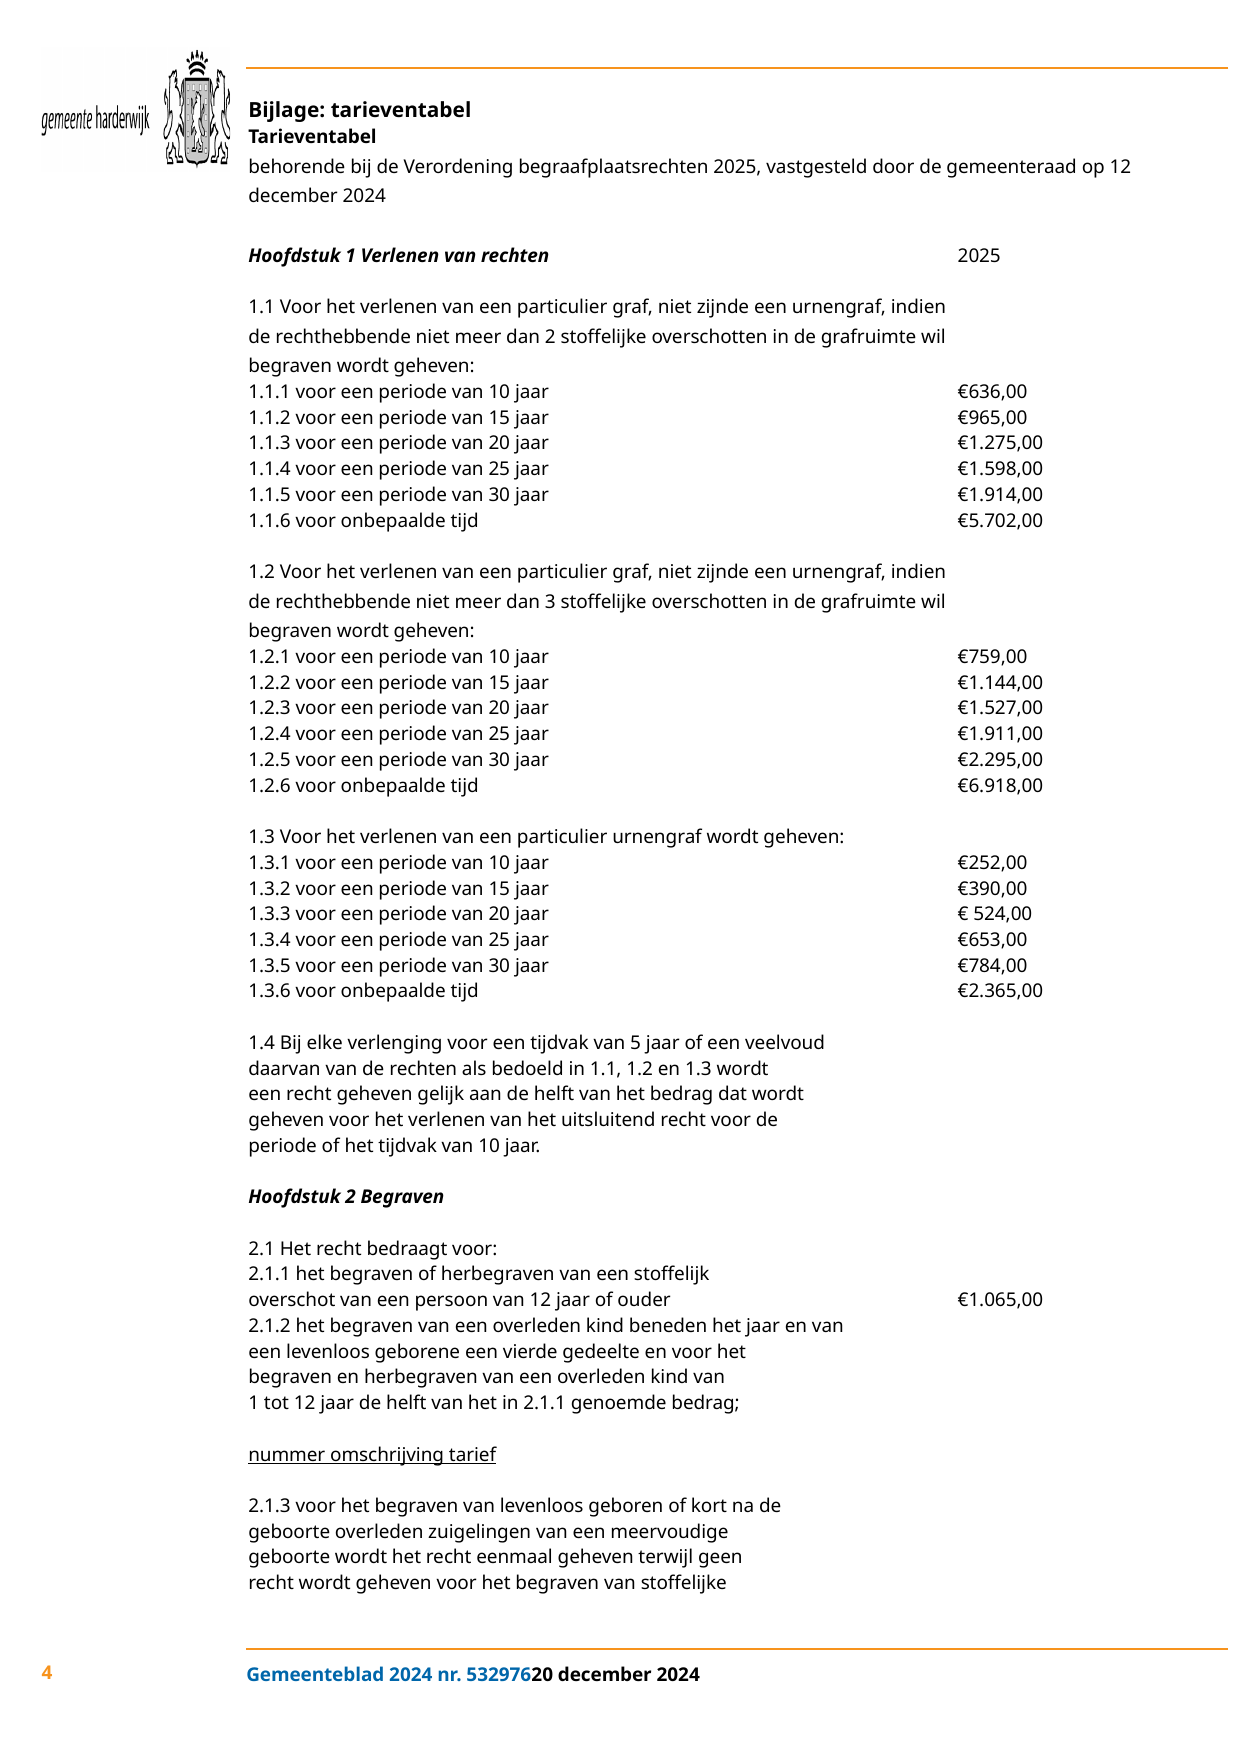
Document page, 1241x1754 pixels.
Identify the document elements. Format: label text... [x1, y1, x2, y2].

table_cell €390,00 [958, 875, 1152, 900]
table_cell 1.2.6 voor onbepaalde tijd [248, 772, 957, 797]
table_cell [248, 1158, 957, 1183]
table_header 2025 [958, 242, 1152, 267]
table_cell 1.2.3 voor een periode van 20 jaar [248, 695, 957, 720]
table_cell €6.918,00 [958, 772, 1152, 797]
table_cell [958, 1158, 1152, 1183]
text Bijlage: tarieventabel [248, 95, 1152, 123]
table_cell Hoofdstuk 2 Begraven [248, 1184, 957, 1209]
table_cell [958, 1081, 1152, 1106]
table_cell 1.2.1 voor een periode van 10 jaar [248, 643, 957, 669]
table_cell nummer omschrijving tarief [248, 1441, 957, 1466]
table_cell 1.2.4 voor een periode van 25 jaar [248, 720, 957, 746]
table_cell €636,00 [958, 378, 1152, 404]
table_cell €2.295,00 [958, 746, 1152, 772]
table_cell 1.2.2 voor een periode van 15 jaar [248, 669, 957, 694]
table_cell €759,00 [958, 643, 1152, 669]
table_cell 1.1.2 voor een periode van 15 jaar [248, 404, 957, 429]
table_cell 2.1 Het recht bedraagt voor: [248, 1235, 957, 1261]
table_cell periode of het tijdvak van 10 jaar. [248, 1132, 957, 1158]
table_cell €965,00 [958, 404, 1152, 429]
table_cell geboorte overleden zuigelingen van een meervoudige [248, 1518, 957, 1544]
table_cell 1.1.5 voor een periode van 30 jaar [248, 481, 957, 507]
table_cell [248, 1415, 957, 1441]
table_cell 2.1.2 het begraven van een overleden kind beneden het jaar en van [248, 1312, 957, 1338]
table_cell €252,00 [958, 849, 1152, 875]
table_cell daarvan van de rechten als bedoeld in 1.1, 1.2 en 1.3 wordt [248, 1055, 957, 1081]
table_cell [248, 1003, 957, 1029]
table_cell begraven en herbegraven van een overleden kind van [248, 1364, 957, 1389]
table_cell 1.3.2 voor een periode van 15 jaar [248, 875, 957, 900]
table_cell [958, 1312, 1152, 1338]
table_cell 1.3.1 voor een periode van 10 jaar [248, 849, 957, 875]
table_cell [958, 823, 1152, 849]
table_cell [958, 1003, 1152, 1029]
table_cell 1.3 Voor het verlenen van een particulier urnengraf wordt geheven: [248, 823, 957, 849]
table_cell €5.702,00 [958, 507, 1152, 532]
table_cell [958, 1184, 1152, 1209]
table_cell [958, 1261, 1152, 1286]
table_cell [248, 268, 957, 293]
table_cell [248, 533, 957, 558]
table_cell 1.1.4 voor een periode van 25 jaar [248, 455, 957, 481]
table_cell [958, 1544, 1152, 1569]
table_cell recht wordt geheven voor het begraven van stoffelijke [248, 1569, 957, 1595]
table_cell [958, 798, 1152, 823]
table_cell geheven voor het verlenen van het uitsluitend recht voor de [248, 1106, 957, 1132]
table_cell 1.3.3 voor een periode van 20 jaar [248, 900, 957, 926]
table_cell €1.598,00 [958, 455, 1152, 481]
table_cell 1.4 Bij elke verlenging voor een tijdvak van 5 jaar of een veelvoud [248, 1029, 957, 1055]
table_cell [958, 1209, 1152, 1235]
table_cell [958, 293, 1152, 378]
table_cell een levenloos geborene een vierde gedeelte en voor het [248, 1338, 957, 1363]
table_cell 1.1.6 voor onbepaalde tijd [248, 507, 957, 532]
table_cell €1.914,00 [958, 481, 1152, 507]
table_cell [958, 268, 1152, 293]
table_cell 2.1.3 voor het begraven van levenloos geboren of kort na de [248, 1492, 957, 1518]
table_cell [958, 1235, 1152, 1261]
table_header Hoofdstuk 1 Verlenen van rechten [248, 242, 957, 267]
table_cell €1.144,00 [958, 669, 1152, 694]
table_cell 1.3.5 voor een periode van 30 jaar [248, 952, 957, 978]
table_cell €1.527,00 [958, 695, 1152, 720]
table_cell 1.1.3 voor een periode van 20 jaar [248, 430, 957, 455]
table_cell €1.911,00 [958, 720, 1152, 746]
table_cell 1.3.4 voor een periode van 25 jaar [248, 926, 957, 952]
picture [41, 47, 231, 172]
table_cell [958, 1055, 1152, 1081]
table_cell [958, 1338, 1152, 1363]
table_cell [958, 1466, 1152, 1492]
table_cell [958, 1106, 1152, 1132]
table_cell €1.275,00 [958, 430, 1152, 455]
text Tarieventabel [248, 123, 1152, 149]
text behorende bij de Verordening begraafplaatsrechten 2025, vastgesteld door de gemeenteraad op 12 december 2024 [248, 153, 1152, 208]
table_cell [248, 798, 957, 823]
table_cell €784,00 [958, 952, 1152, 978]
table_cell €653,00 [958, 926, 1152, 952]
table_cell [958, 1415, 1152, 1441]
table_cell 1.2.5 voor een periode van 30 jaar [248, 746, 957, 772]
table_cell €2.365,00 [958, 978, 1152, 1003]
table_cell [248, 1209, 957, 1235]
table_cell 1.1.1 voor een periode van 10 jaar [248, 378, 957, 404]
table_cell 1.3.6 voor onbepaalde tijd [248, 978, 957, 1003]
table_cell € 524,00 [958, 900, 1152, 926]
table_cell [958, 1569, 1152, 1595]
table_cell 1.1 Voor het verlenen van een particulier graf, niet zijnde een urnengraf, indien de rechthebbende niet meer dan 2 stoffelijke overschotten in de grafruimte wil begraven wordt geheven: [248, 293, 957, 378]
table_cell [958, 1518, 1152, 1544]
table_cell [958, 1441, 1152, 1466]
table_cell [958, 1389, 1152, 1415]
table_cell [958, 1364, 1152, 1389]
table_cell 1 tot 12 jaar de helft van het in 2.1.1 genoemde bedrag; [248, 1389, 957, 1415]
table_cell overschot van een persoon van 12 jaar of ouder [248, 1286, 957, 1312]
table_cell [958, 1132, 1152, 1158]
table_cell 2.1.1 het begraven of herbegraven van een stoffelijk [248, 1261, 957, 1286]
table_cell €1.065,00 [958, 1286, 1152, 1312]
table_cell [958, 1029, 1152, 1055]
table_cell [958, 533, 1152, 558]
table_cell [958, 1492, 1152, 1518]
table_cell 1.2 Voor het verlenen van een particulier graf, niet zijnde een urnengraf, indien de rechthebbende niet meer dan 3 stoffelijke overschotten in de grafruimte wil begraven wordt geheven: [248, 558, 957, 643]
table_cell [248, 1466, 957, 1492]
table_cell een recht geheven gelijk aan de helft van het bedrag dat wordt [248, 1081, 957, 1106]
table_cell [958, 558, 1152, 643]
table_cell geboorte wordt het recht eenmaal geheven terwijl geen [248, 1544, 957, 1569]
